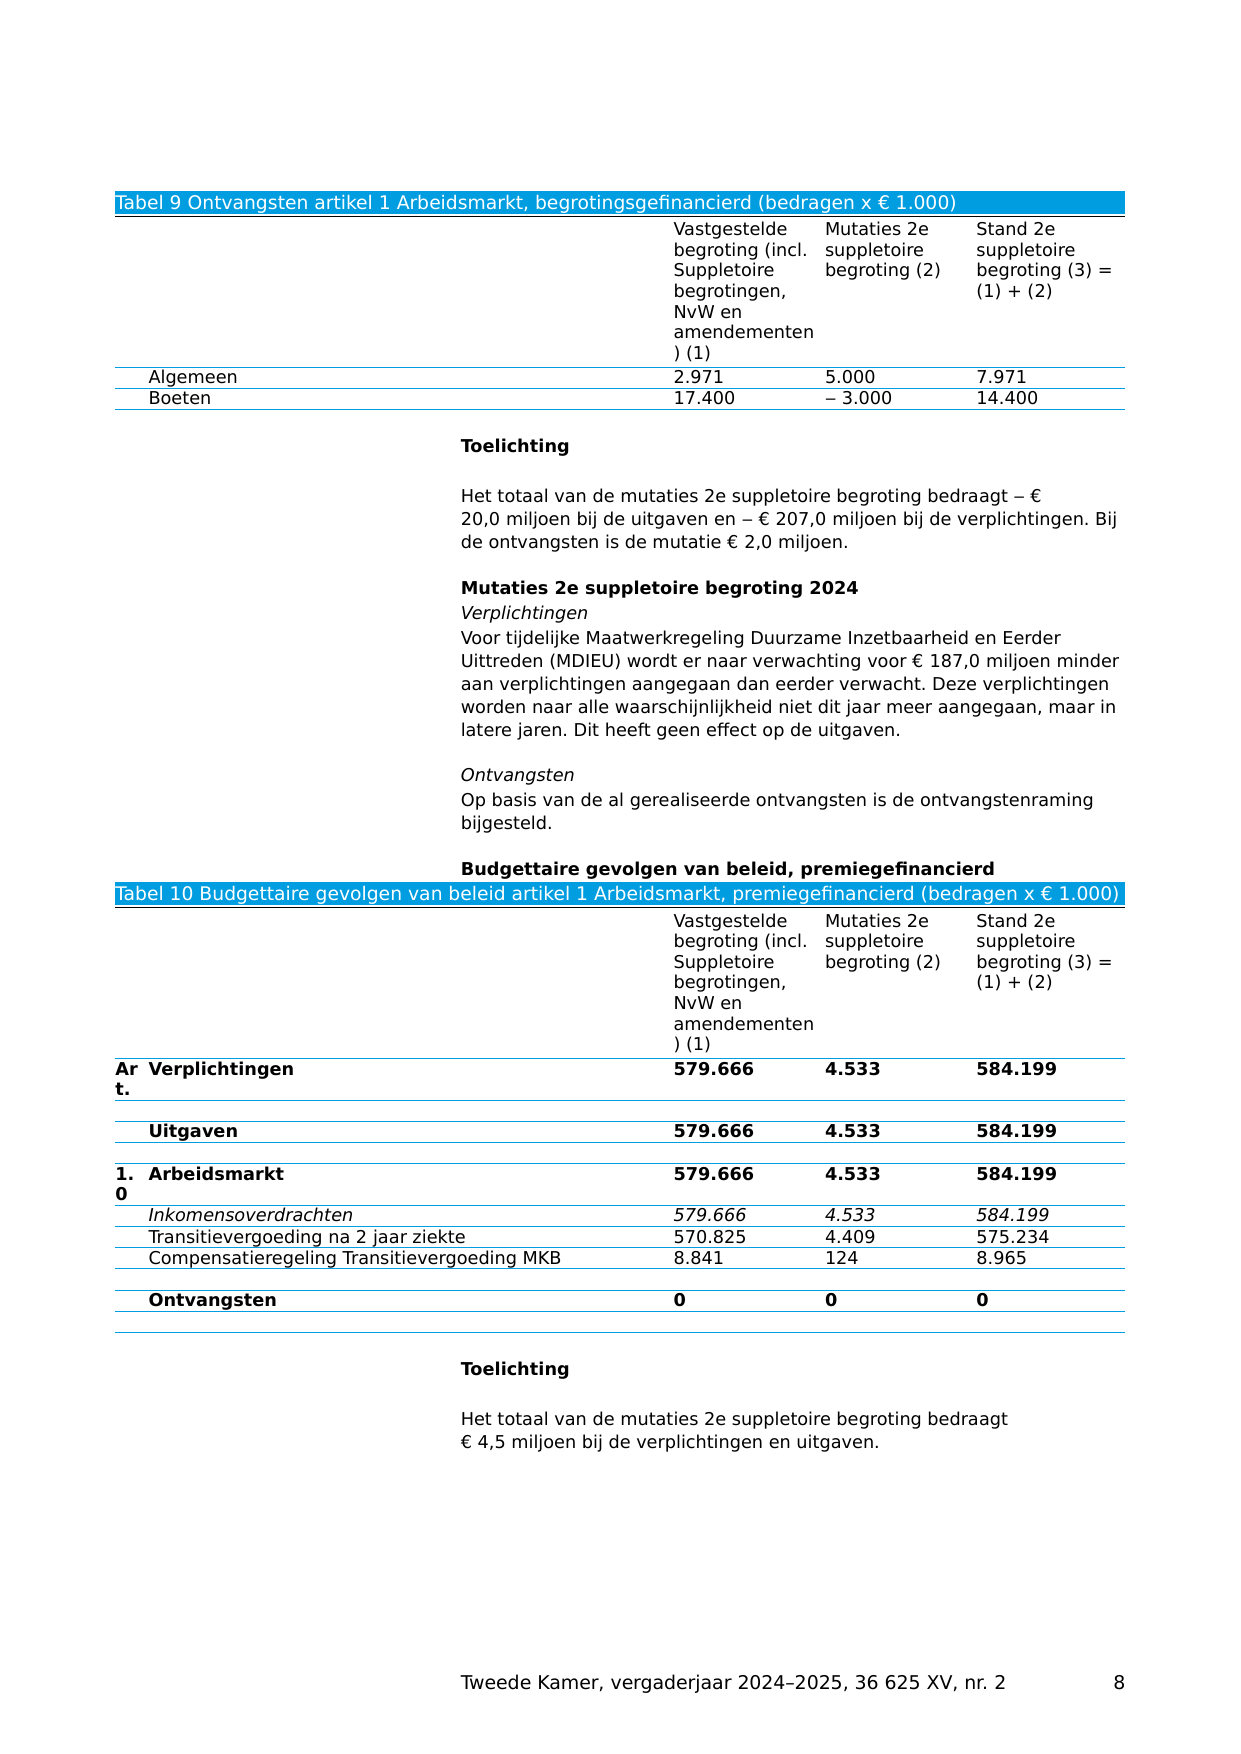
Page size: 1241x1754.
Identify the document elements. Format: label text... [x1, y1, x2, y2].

text Op basis van de al gerealiseerde ontvangsten is de ontvangstenraming bijgesteld. [461, 788, 1125, 834]
table_cell Vastgestelde begroting (incl. Suppletoire begrotingen, NvW en amendementen) (1) [670, 217, 822, 366]
table_cell Boeten [145, 389, 670, 409]
table_cell Inkomensoverdrachten [145, 1206, 670, 1226]
table_cell Mutaties 2e suppletoire begroting (2) [822, 217, 973, 366]
text Het totaal van de mutaties 2e suppletoire begroting bedraagt € 4,5 miljoen bij de verplichtingen en uitgaven. [461, 1407, 1125, 1453]
text Voor tijdelijke Maatwerkregeling Duurzame Inzetbaarheid en Eerder Uittreden (MDIEU) wordt er naar verwachting voor € 187,0 miljoen minder aan verplichtingen aangegaan dan eerder verwacht. Deze verplichtingen worden naar alle waarschijnlijkheid niet dit jaar meer aangegaan, maar in latere jaren. Dit heeft geen effect op de uitgaven. [461, 626, 1125, 741]
table_cell 4.533 [822, 1122, 973, 1142]
table_cell ‒ 3.000 [822, 389, 973, 409]
text Toelichting [461, 434, 1125, 457]
text Verplichtingen [461, 601, 1125, 624]
table_cell 579.666 [670, 1206, 822, 1226]
table_cell [670, 1269, 822, 1289]
table_cell [115, 1101, 145, 1121]
table_cell Stand 2e suppletoire begroting (3) = (1) + (2) [973, 908, 1125, 1058]
table_cell [145, 1101, 670, 1121]
table_cell [670, 1101, 822, 1121]
table_cell 0 [973, 1291, 1125, 1311]
table_cell 0 [670, 1291, 822, 1311]
table_cell [670, 1312, 822, 1332]
table_cell [145, 217, 670, 366]
table_cell Mutaties 2e suppletoire begroting (2) [822, 908, 973, 1058]
table_cell Vastgestelde begroting (incl. Suppletoire begrotingen, NvW en amendementen) (1) [670, 908, 822, 1058]
table_cell 575.234 [973, 1227, 1125, 1247]
table_cell 5.000 [822, 368, 973, 388]
table_cell [822, 1269, 973, 1289]
table_cell [973, 1269, 1125, 1289]
table_cell [145, 1269, 670, 1289]
table_cell [973, 1143, 1125, 1163]
text Ontvangsten [461, 763, 1125, 786]
table_cell [973, 1101, 1125, 1121]
table_cell [822, 1101, 973, 1121]
table_cell Arbeidsmarkt [145, 1164, 670, 1205]
table_cell [145, 1312, 670, 1332]
table_cell 4.533 [822, 1206, 973, 1226]
table_cell 579.666 [670, 1122, 822, 1142]
table_cell 584.199 [973, 1059, 1125, 1100]
table_cell [115, 1227, 145, 1247]
table_cell 584.199 [973, 1206, 1125, 1226]
text Budgettaire gevolgen van beleid, premiegefinancierd [461, 857, 1125, 880]
table_cell [822, 1143, 973, 1163]
table_cell [115, 368, 145, 388]
table_cell [115, 1312, 145, 1332]
table_cell [115, 1248, 145, 1268]
table_cell [115, 908, 145, 1058]
table_cell Algemeen [145, 368, 670, 388]
table_cell Stand 2e suppletoire begroting (3) = (1) + (2) [973, 217, 1125, 366]
table_cell 4.533 [822, 1059, 973, 1100]
table_cell Art. [115, 1059, 145, 1100]
table_cell Ontvangsten [145, 1291, 670, 1311]
table_cell [115, 1122, 145, 1142]
table_cell Verplichtingen [145, 1059, 670, 1100]
table_cell [115, 217, 145, 366]
table_cell 4.533 [822, 1164, 973, 1205]
table_cell 124 [822, 1248, 973, 1268]
table_cell 584.199 [973, 1164, 1125, 1205]
table_cell Compensatieregeling Transitievergoeding MKB [145, 1248, 670, 1268]
table_cell 1.0 [115, 1164, 145, 1205]
table_cell [115, 389, 145, 409]
table_cell 579.666 [670, 1059, 822, 1100]
table_cell 570.825 [670, 1227, 822, 1247]
table_cell Transitievergoeding na 2 jaar ziekte [145, 1227, 670, 1247]
text Het totaal van de mutaties 2e suppletoire begroting bedraagt ‒ € 20,0 miljoen bij de uitgaven en ‒ € 207,0 miljoen bij de verplichtingen. Bij de ontvangsten is de mutatie € 2,0 miljoen. [461, 484, 1125, 553]
table_cell Uitgaven [145, 1122, 670, 1142]
table_cell [115, 1143, 145, 1163]
table_cell 8.841 [670, 1248, 822, 1268]
table_cell 584.199 [973, 1122, 1125, 1142]
table_cell 579.666 [670, 1164, 822, 1205]
table_cell 7.971 [973, 368, 1125, 388]
table_cell 4.409 [822, 1227, 973, 1247]
table_cell 0 [822, 1291, 973, 1311]
table_cell [145, 1143, 670, 1163]
table_cell 17.400 [670, 389, 822, 409]
text Mutaties 2e suppletoire begroting 2024 [461, 576, 1125, 599]
table_cell [670, 1143, 822, 1163]
table_cell [115, 1291, 145, 1311]
table_cell [822, 1312, 973, 1332]
table_cell 8.965 [973, 1248, 1125, 1268]
table_cell [115, 1269, 145, 1289]
table_cell [973, 1312, 1125, 1332]
table_cell 14.400 [973, 389, 1125, 409]
table_cell [115, 1206, 145, 1226]
text Toelichting [461, 1357, 1125, 1380]
table_cell 2.971 [670, 368, 822, 388]
table_cell [145, 908, 670, 1058]
